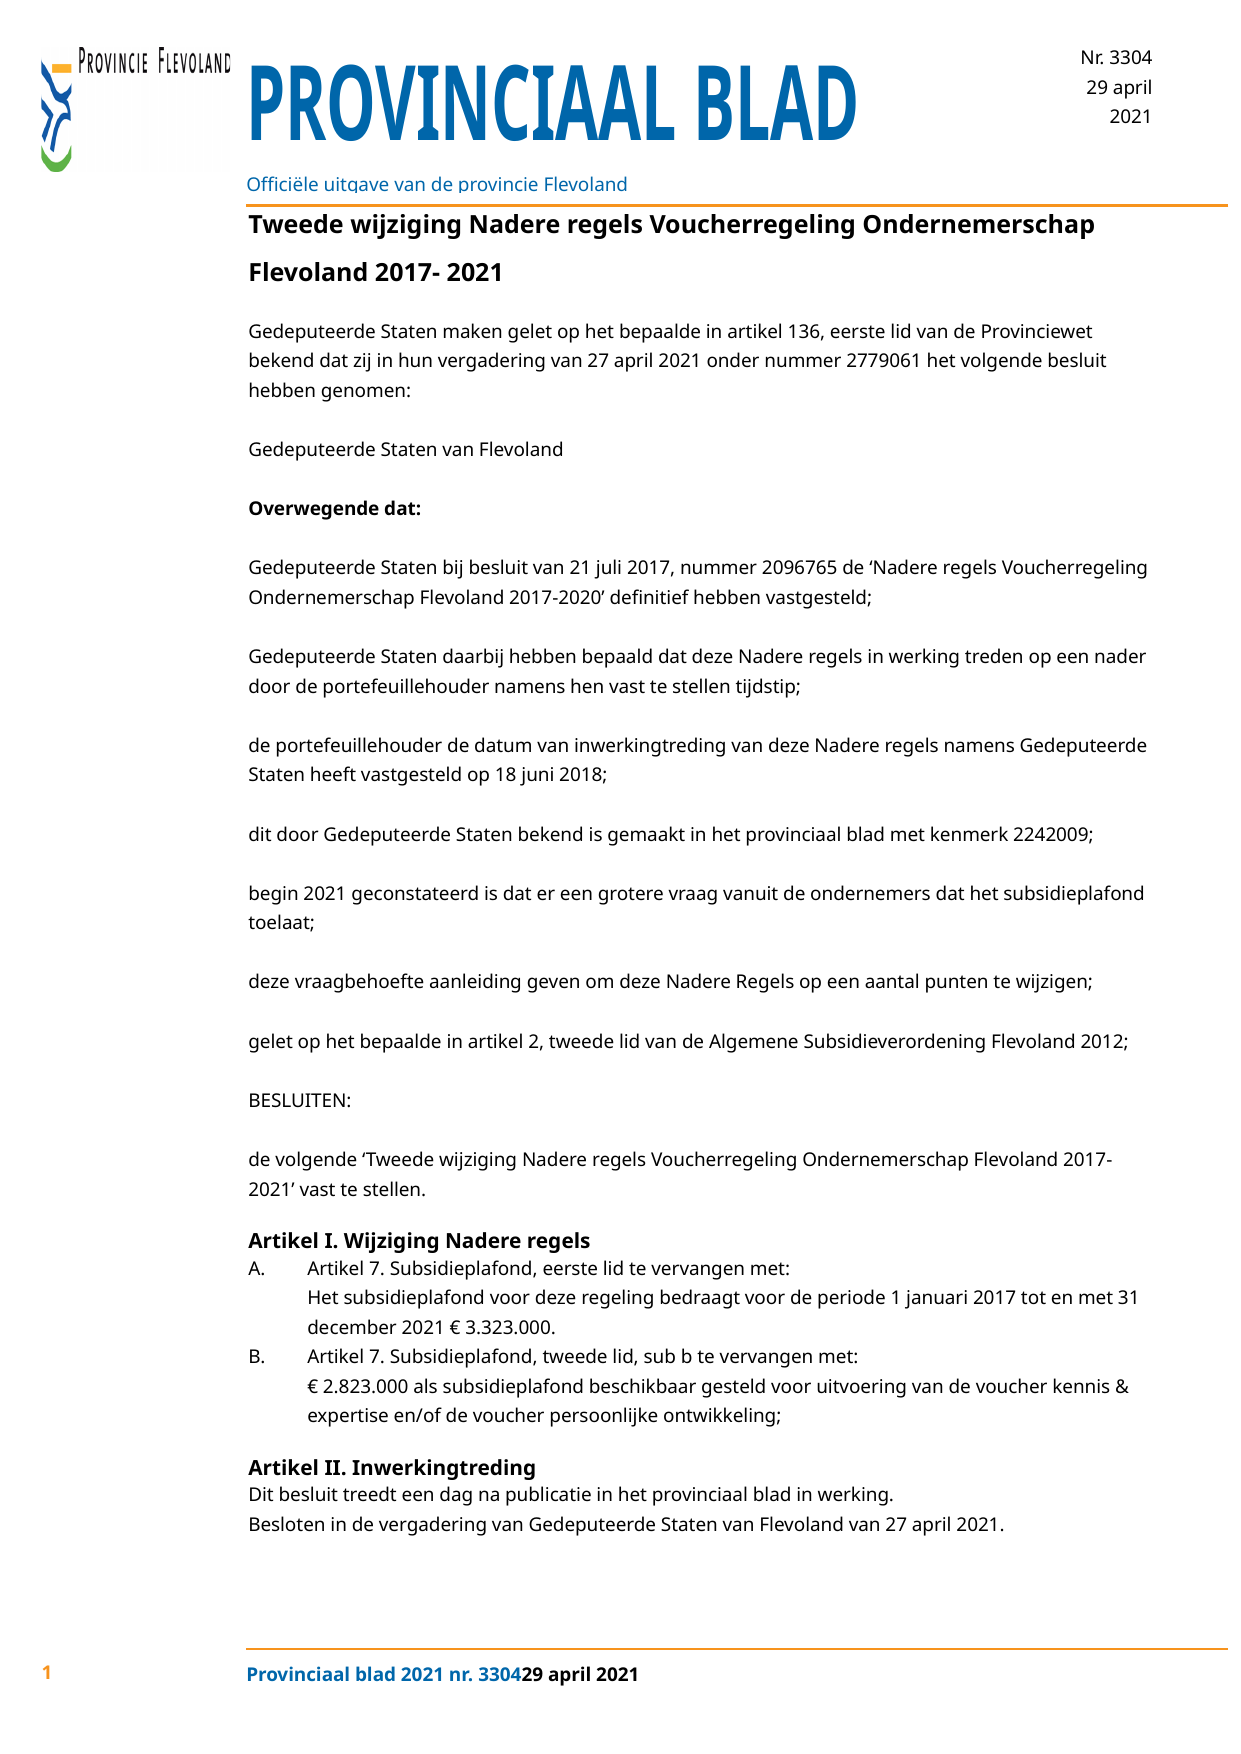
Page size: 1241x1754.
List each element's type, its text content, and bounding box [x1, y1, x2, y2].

text Gedeputeerde Staten maken gelet op het bepaalde in artikel 136, eerste lid van de Provinciewet bekend dat zij in hun vergadering van 27 april 2021 onder nummer 2779061 het volgende besluit hebben genomen: [248, 318, 1152, 403]
text Besloten in de vergadering van Gedeputeerde Staten van Flevoland van 27 april 2021. [248, 1511, 1152, 1537]
list Artikel 7. Subsidieplafond, eerste lid te vervangen met: [248, 1255, 1152, 1280]
list € 2.823.000 als subsidieplafond beschikbaar gesteld voor uitvoering van de voucher kennis & expertise en/of de voucher persoonlijke ontwikkeling; [248, 1373, 1152, 1428]
text dit door Gedeputeerde Staten bekend is gemaakt in het provinciaal blad met kenmerk 2242009; [248, 821, 1152, 847]
text Gedeputeerde Staten daarbij hebben bepaald dat deze Nadere regels in werking treden op een nader door de portefeuillehouder namens hen vast te stellen tijdstip; [248, 643, 1152, 699]
text begin 2021 geconstateerd is dat er een grotere vraag vanuit de ondernemers dat het subsidieplafond toelaat; [248, 880, 1152, 935]
text Dit besluit treedt een dag na publicatie in het provinciaal blad in werking. [248, 1481, 1152, 1507]
text BESLUITEN: [248, 1087, 1152, 1113]
text Tweede wijziging Nadere regels Voucherregeling Ondernemerschap Flevoland 2017- 2021 [248, 207, 1152, 288]
text Artikel I. Wijziging Nadere regels [248, 1226, 1152, 1255]
picture [41, 47, 231, 172]
text de portefeuillehouder de datum van inwerkingtreding van deze Nadere regels namens Gedeputeerde Staten heeft vastgesteld op 18 juni 2018; [248, 732, 1152, 787]
text Artikel II. Inwerkingtreding [248, 1453, 1152, 1481]
text de volgende ‘Tweede wijziging Nadere regels Voucherregeling Ondernemerschap Flevoland 2017-2021’ vast te stellen. [248, 1146, 1152, 1202]
text Overwegende dat: [248, 495, 1152, 521]
text gelet op het bepaalde in artikel 2, tweede lid van de Algemene Subsidieverordening Flevoland 2012; [248, 1028, 1152, 1054]
list Artikel 7. Subsidieplafond, tweede lid, sub b te vervangen met: [248, 1343, 1152, 1369]
text deze vraagbehoefte aanleiding geven om deze Nadere Regels op een aantal punten te wijzigen; [248, 969, 1152, 994]
list Het subsidieplafond voor deze regeling bedraagt voor de periode 1 januari 2017 tot en met 31 december 2021 € 3.323.000. [248, 1284, 1152, 1339]
text Gedeputeerde Staten bij besluit van 21 juli 2017, nummer 2096765 de ‘Nadere regels Voucherregeling Ondernemerschap Flevoland 2017-2020’ definitief hebben vastgesteld; [248, 554, 1152, 610]
text Gedeputeerde Staten van Flevoland [248, 436, 1152, 462]
